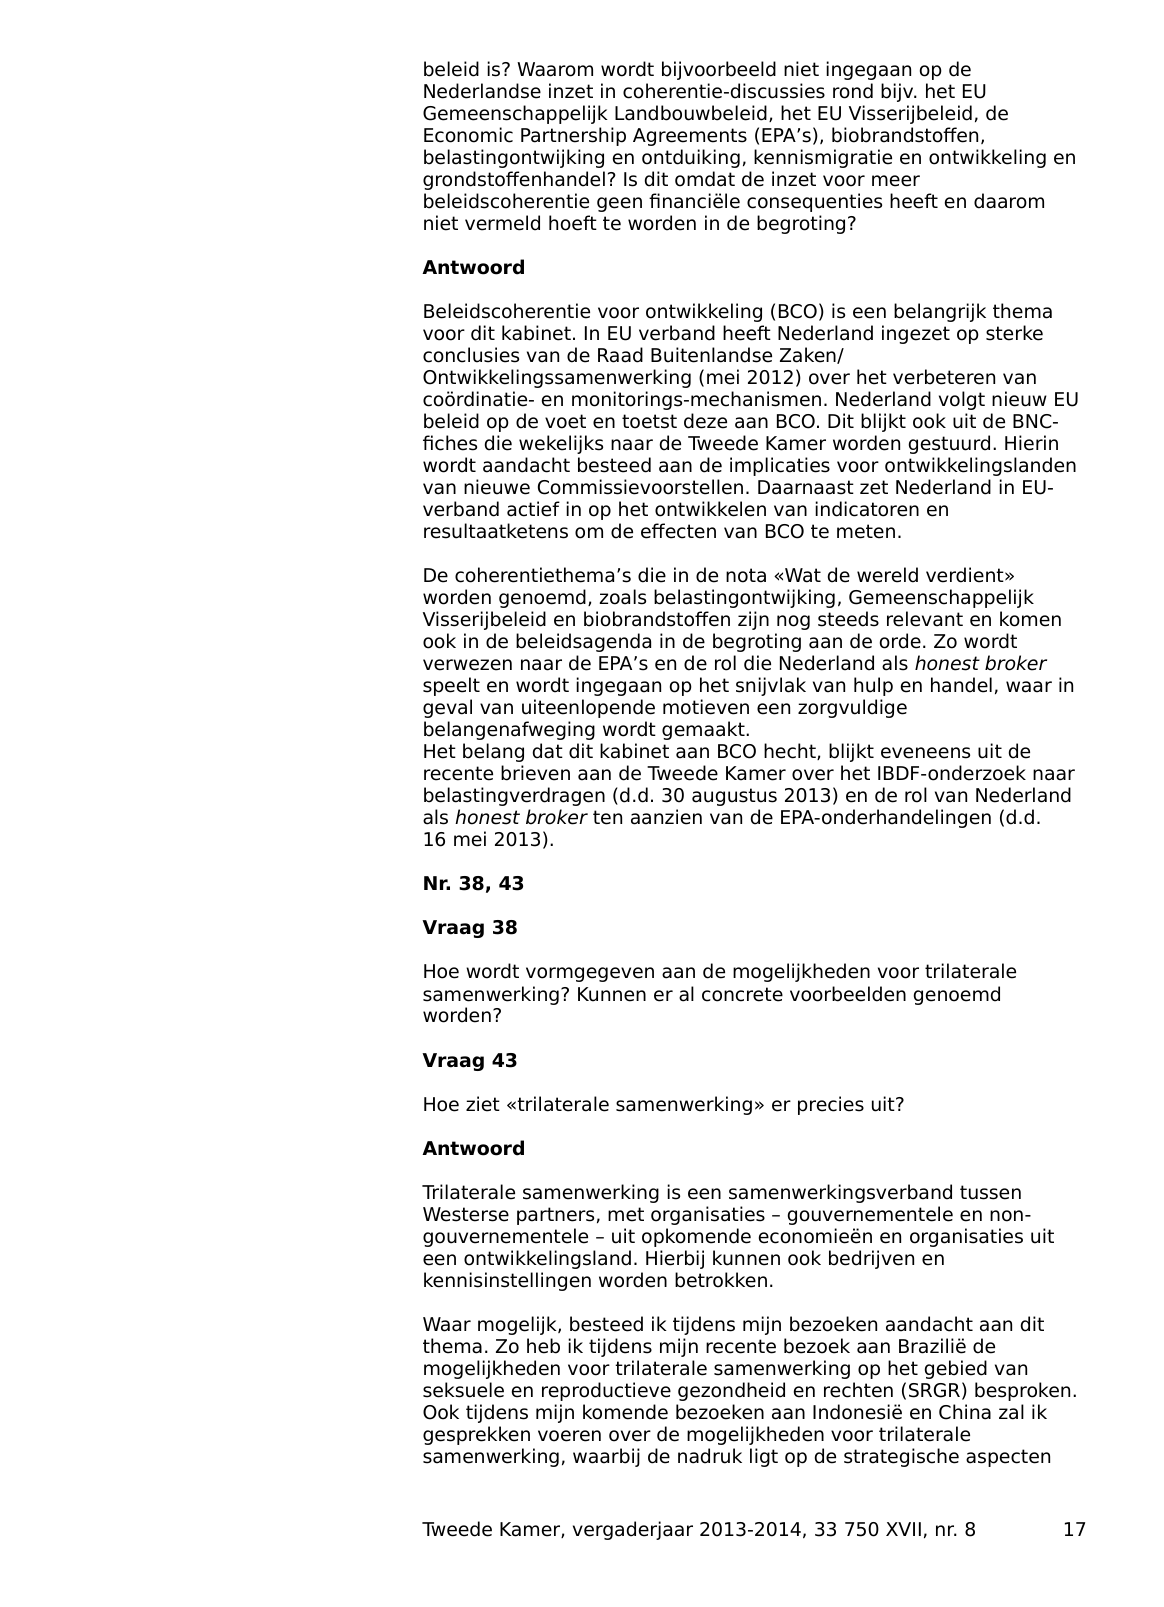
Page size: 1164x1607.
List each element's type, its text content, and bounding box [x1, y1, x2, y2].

subtitle Vraag 38 [422, 917, 1087, 939]
text Waar mogelijk, besteed ik tijdens mijn bezoeken aandacht aan dit thema. Zo heb ik tijdens mijn recente bezoek aan Brazilië de mogelijkheden voor trilaterale samenwerking op het gebied van seksuele en reproductieve gezondheid en rechten (SRGR) besproken. Ook tijdens mijn komende bezoeken aan Indonesië en China zal ik gesprekken voeren over de mogelijkheden voor trilaterale samenwerking, waarbij de nadruk ligt op de strategische aspecten [422, 1314, 1087, 1468]
subtitle Antwoord [422, 257, 1087, 279]
text Het belang dat dit kabinet aan BCO hecht, blijkt eveneens uit de recente brieven aan de Tweede Kamer over het IBDF-onderzoek naar belastingverdragen (d.d. 30 augustus 2013) en de rol van Nederland als honest broker ten aanzien van de EPA-onderhandelingen (d.d. 16 mei 2013). [422, 741, 1087, 851]
text beleid is? Waarom wordt bijvoorbeeld niet ingegaan op de Nederlandse inzet in coherentie-discussies rond bijv. het EU Gemeenschappelijk Landbouwbeleid, het EU Visserijbeleid, de Economic Partnership Agreements (EPA’s), biobrandstoffen, belastingontwijking en ontduiking, kennismigratie en ontwikkeling en grondstoffenhandel? Is dit omdat de inzet voor meer beleidscoherentie geen financiële consequenties heeft en daarom niet vermeld hoeft te worden in de begroting? [422, 59, 1087, 235]
text De coherentiethema’s die in de nota «Wat de wereld verdient» worden genoemd, zoals belastingontwijking, Gemeenschappelijk Visserijbeleid en biobrandstoffen zijn nog steeds relevant en komen ook in de beleidsagenda in de begroting aan de orde. Zo wordt verwezen naar de EPA’s en de rol die Nederland als honest broker speelt en wordt ingegaan op het snijvlak van hulp en handel, waar in geval van uiteenlopende motieven een zorgvuldige belangenafweging wordt gemaakt. [422, 565, 1087, 741]
text Hoe ziet «trilaterale samenwerking» er precies uit? [422, 1094, 1087, 1116]
subtitle Nr. 38, 43 [422, 873, 1087, 895]
text Hoe wordt vormgegeven aan de mogelijkheden voor trilaterale samenwerking? Kunnen er al concrete voorbeelden genoemd worden? [422, 961, 1087, 1027]
subtitle Vraag 43 [422, 1049, 1087, 1072]
text Beleidscoherentie voor ontwikkeling (BCO) is een belangrijk thema voor dit kabinet. In EU verband heeft Nederland ingezet op sterke conclusies van de Raad Buitenlandse Zaken/ Ontwikkelingssamenwerking (mei 2012) over het verbeteren van coördinatie- en monitorings-mechanismen. Nederland volgt nieuw EU beleid op de voet en toetst deze aan BCO. Dit blijkt ook uit de BNC-fiches die wekelijks naar de Tweede Kamer worden gestuurd. Hierin wordt aandacht besteed aan de implicaties voor ontwikkelingslanden van nieuwe Commissievoorstellen. Daarnaast zet Nederland in EU-verband actief in op het ontwikkelen van indicatoren en resultaatketens om de effecten van BCO te meten. [422, 301, 1087, 543]
subtitle Antwoord [422, 1138, 1087, 1160]
text Trilaterale samenwerking is een samenwerkingsverband tussen Westerse partners, met organisaties – gouvernementele en non-gouvernementele – uit opkomende economieën en organisaties uit een ontwikkelingsland. Hierbij kunnen ook bedrijven en kennisinstellingen worden betrokken. [422, 1182, 1087, 1292]
